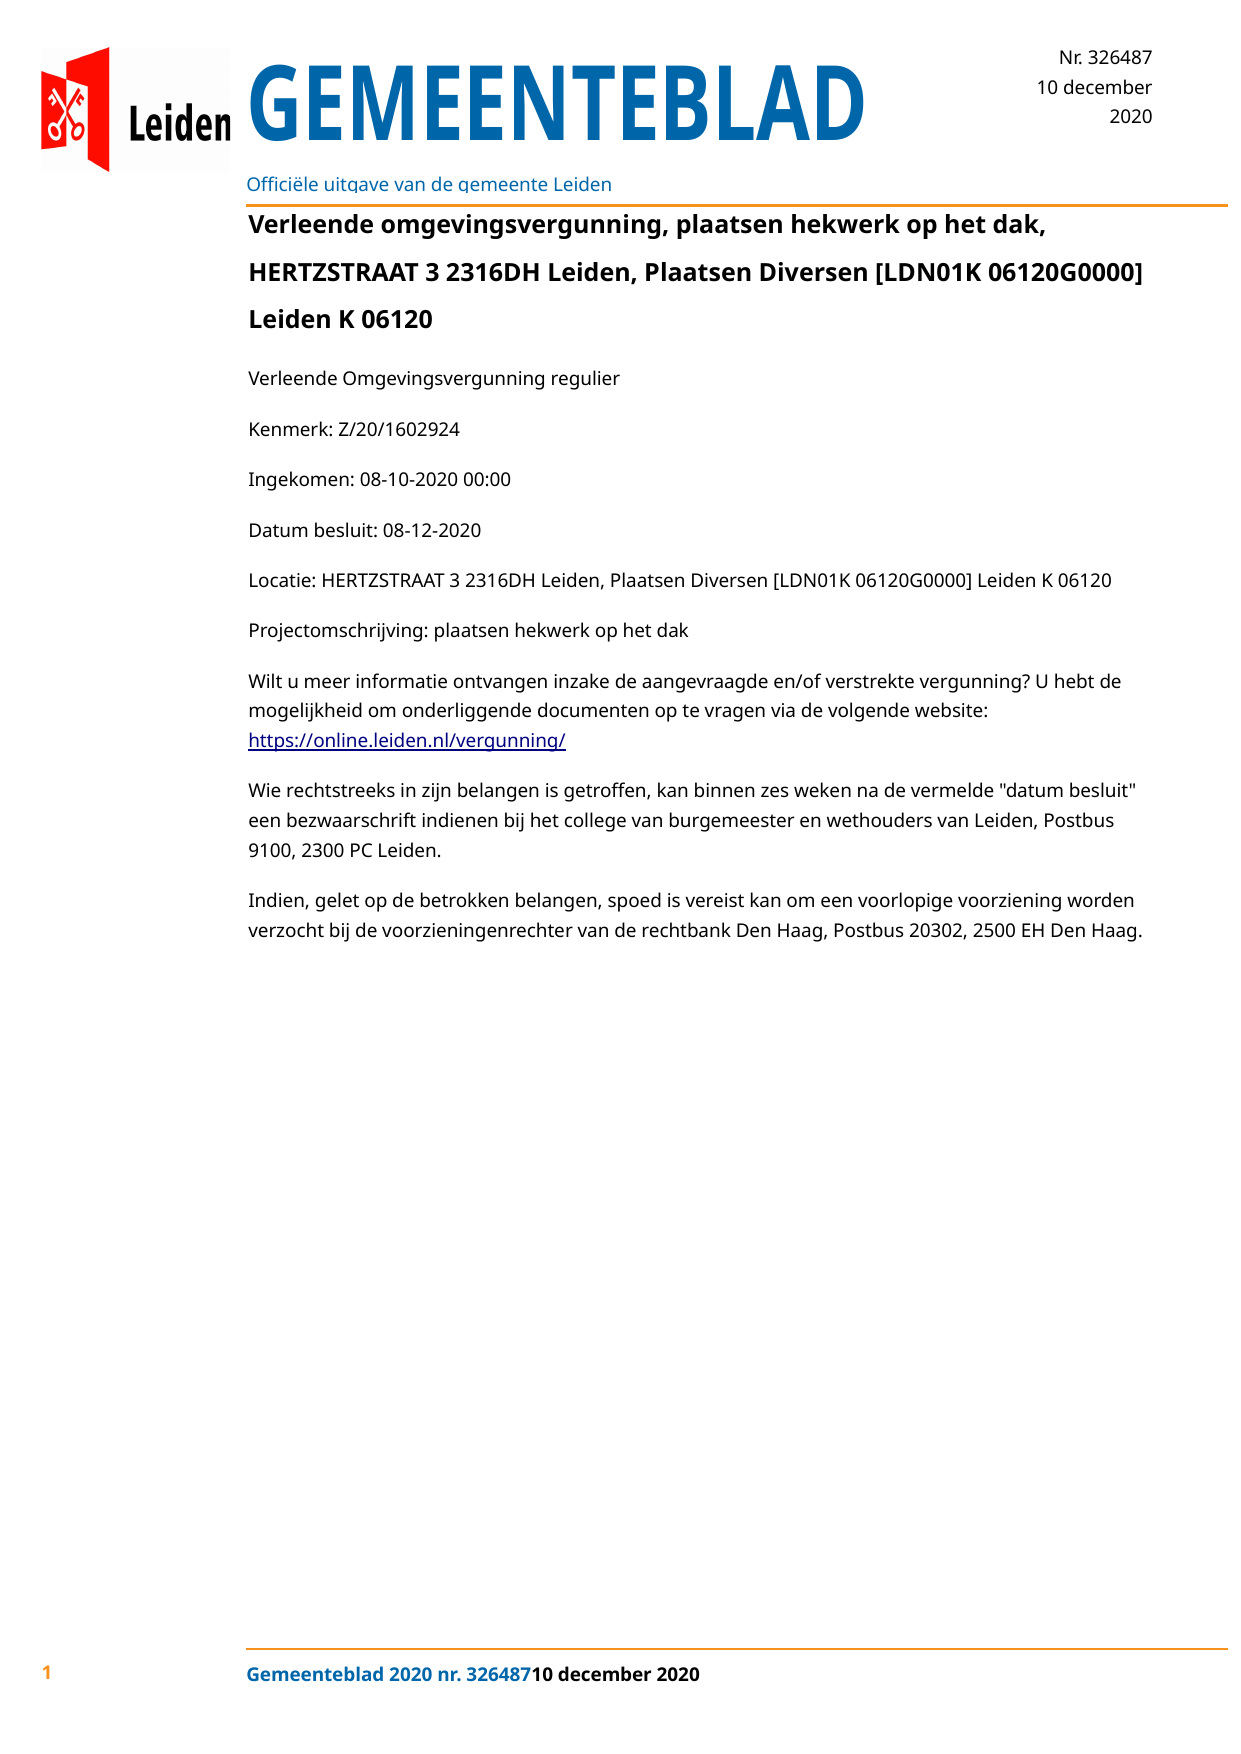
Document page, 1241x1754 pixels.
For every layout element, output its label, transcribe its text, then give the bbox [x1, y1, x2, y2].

text Wilt u meer informatie ontvangen inzake de aangevraagde en/of verstrekte vergunning? U hebt de mogelijkheid om onderliggende documenten op te vragen via de volgende website: https://online.leiden.nl/vergunning/ [248, 668, 1152, 753]
text Ingekomen: 08-10-2020 00:00 [248, 466, 1152, 492]
picture [41, 47, 231, 172]
text Kenmerk: Z/20/1602924 [248, 416, 1152, 442]
text Projectomschrijving: plaatsen hekwerk op het dak [248, 618, 1152, 643]
text Wie rechtstreeks in zijn belangen is getroffen, kan binnen zes weken na de vermelde "datum besluit" een bezwaarschrift indienen bij het college van burgemeester en wethouders van Leiden, Postbus 9100, 2300 PC Leiden. [248, 778, 1152, 862]
text Locatie: HERTZSTRAAT 3 2316DH Leiden, Plaatsen Diversen [LDN01K 06120G0000] Leiden K 06120 [248, 567, 1152, 593]
text Datum besluit: 08-12-2020 [248, 517, 1152, 542]
text Indien, gelet op de betrokken belangen, spoed is vereist kan om een voorlopige voorziening worden verzocht bij de voorzieningenrechter van de rechtbank Den Haag, Postbus 20302, 2500 EH Den Haag. [248, 887, 1152, 942]
text Verleende omgevingsvergunning, plaatsen hekwerk op het dak, HERTZSTRAAT 3 2316DH Leiden, Plaatsen Diversen [LDN01K 06120G0000] Leiden K 06120 [248, 207, 1152, 336]
text Verleende Omgevingsvergunning regulier [248, 366, 1152, 391]
